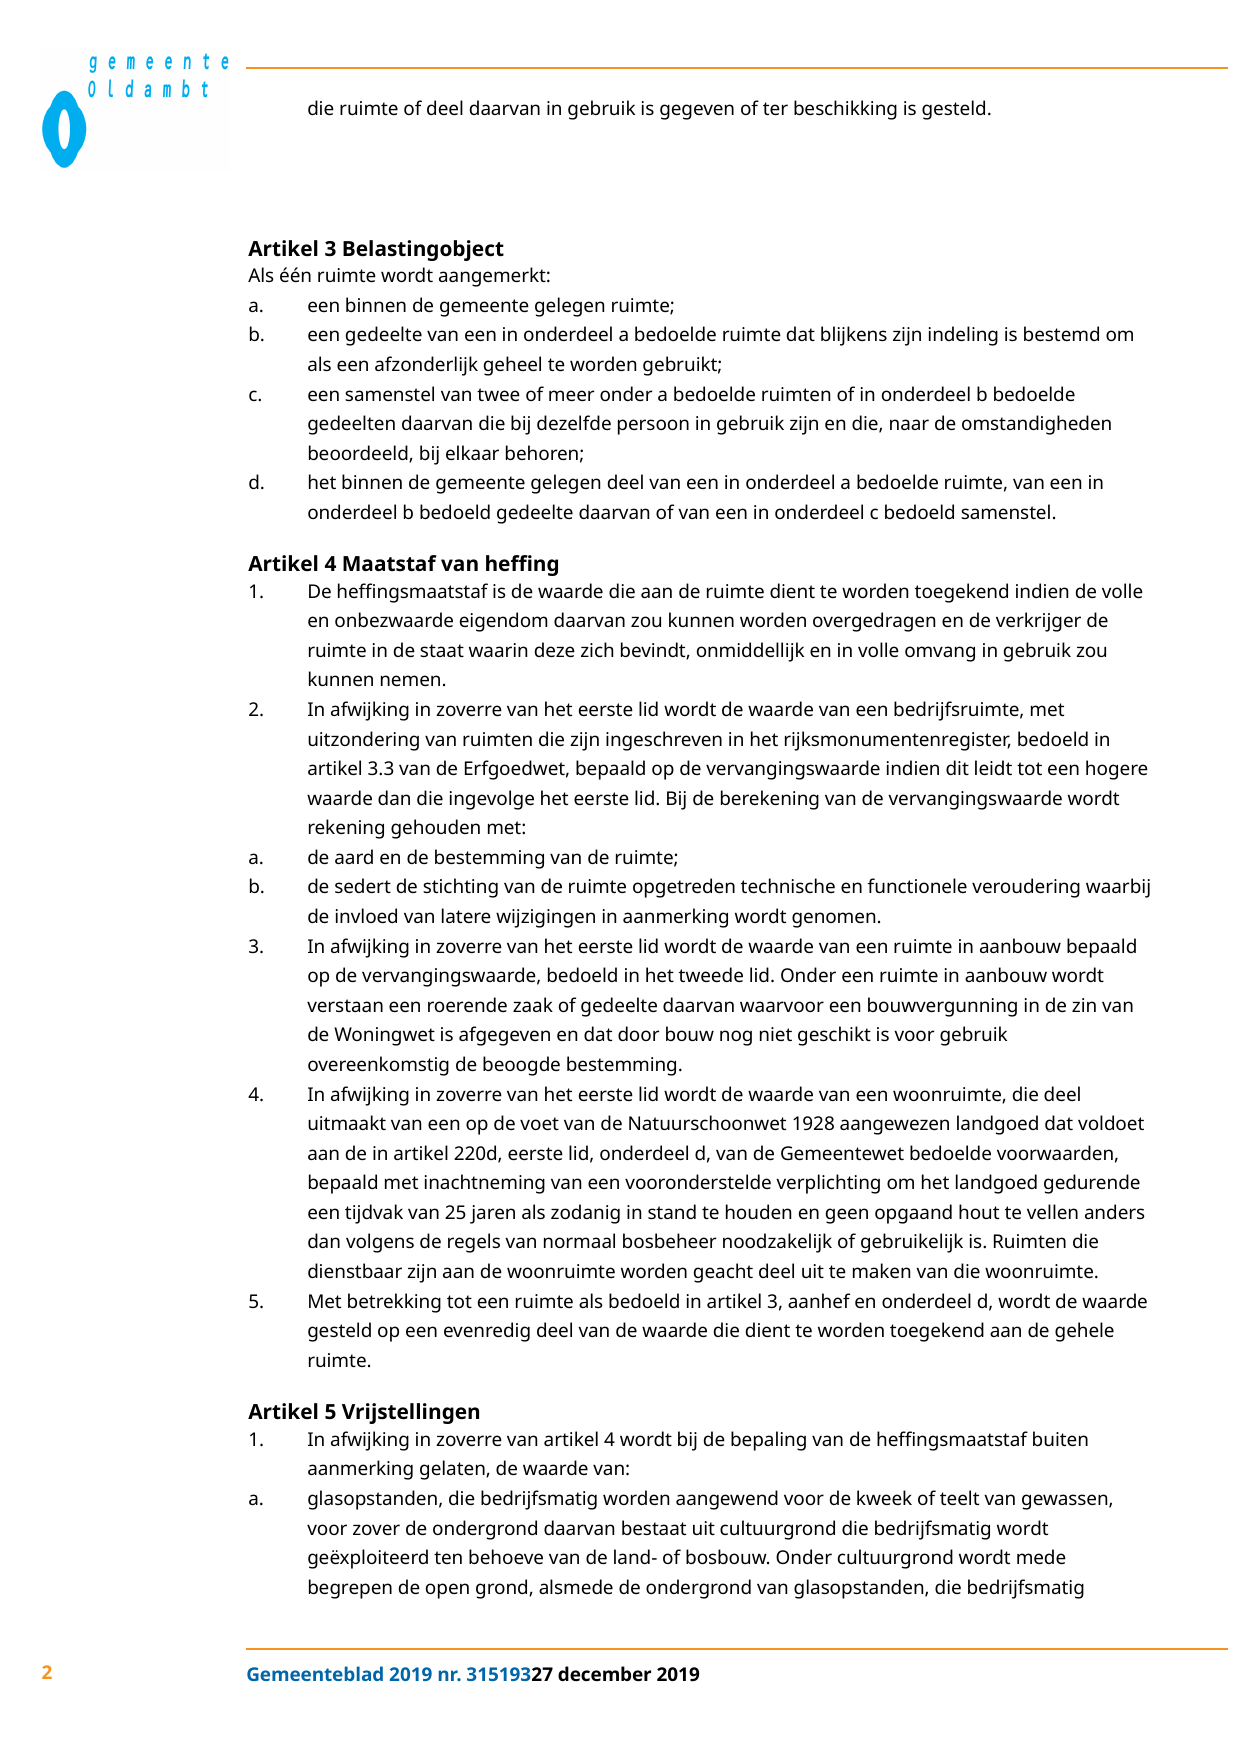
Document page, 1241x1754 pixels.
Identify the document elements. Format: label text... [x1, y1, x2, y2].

list glasopstanden, die bedrijfsmatig worden aangewend voor de kweek of teelt van gewassen, voor zover de ondergrond daarvan bestaat uit cultuurgrond die bedrijfsmatig wordt geëxploiteerd ten behoeve van de land- of bosbouw. Onder cultuurgrond wordt mede begrepen de open grond, alsmede de ondergrond van glasopstanden, die bedrijfsmatig [248, 1485, 1152, 1599]
text Als één ruimte wordt aangemerkt: [248, 262, 1152, 288]
text Artikel 5 Vrijstellingen [248, 1397, 1152, 1426]
list In afwijking in zoverre van het eerste lid wordt de waarde van een bedrijfsruimte, met uitzondering van ruimten die zijn ingeschreven in het rijksmonumentenregister, bedoeld in artikel 3.3 van de Erfgoedwet, bepaald op de vervangingswaarde indien dit leidt tot een hogere waarde dan die ingevolge het eerste lid. Bij de berekening van de vervangingswaarde wordt rekening gehouden met: [248, 696, 1152, 840]
text Artikel 4 Maatstaf van heffing [248, 549, 1152, 578]
list In afwijking in zoverre van het eerste lid wordt de waarde van een woonruimte, die deel uitmaakt van een op de voet van de Natuurschoonwet 1928 aangewezen landgoed dat voldoet aan de in artikel 220d, eerste lid, onderdeel d, van de Gemeentewet bedoelde voorwaarden, bepaald met inachtneming van een vooronderstelde verplichting om het landgoed gedurende een tijdvak van 25 jaren als zodanig in stand te houden en geen opgaand hout te vellen anders dan volgens de regels van normaal bosbeheer noodzakelijk of gebruikelijk is. Ruimten die dienstbaar zijn aan de woonruimte worden geacht deel uit te maken van die woonruimte. [248, 1081, 1152, 1284]
list In afwijking in zoverre van artikel 4 wordt bij de bepaling van de heffingsmaatstaf buiten aanmerking gelaten, de waarde van: [248, 1426, 1152, 1481]
picture [41, 47, 231, 172]
list de aard en de bestemming van de ruimte; [248, 844, 1152, 870]
list die ruimte of deel daarvan in gebruik is gegeven of ter beschikking is gesteld. [248, 95, 1152, 121]
list Met betrekking tot een ruimte als bedoeld in artikel 3, aanhef en onderdeel d, wordt de waarde gesteld op een evenredig deel van de waarde die dient te worden toegekend aan de gehele ruimte. [248, 1288, 1152, 1373]
list een samenstel van twee of meer onder a bedoelde ruimten of in onderdeel b bedoelde gedeelten daarvan die bij dezelfde persoon in gebruik zijn en die, naar de omstandigheden beoordeeld, bij elkaar behoren; [248, 381, 1152, 466]
list een gedeelte van een in onderdeel a bedoelde ruimte dat blijkens zijn indeling is bestemd om als een afzonderlijk geheel te worden gebruikt; [248, 322, 1152, 377]
list het binnen de gemeente gelegen deel van een in onderdeel a bedoelde ruimte, van een in onderdeel b bedoeld gedeelte daarvan of van een in onderdeel c bedoeld samenstel. [248, 469, 1152, 525]
list de sedert de stichting van de ruimte opgetreden technische en functionele veroudering waarbij de invloed van latere wijzigingen in aanmerking wordt genomen. [248, 874, 1152, 929]
list een binnen de gemeente gelegen ruimte; [248, 292, 1152, 318]
list In afwijking in zoverre van het eerste lid wordt de waarde van een ruimte in aanbouw bepaald op de vervangingswaarde, bedoeld in het tweede lid. Onder een ruimte in aanbouw wordt verstaan een roerende zaak of gedeelte daarvan waarvoor een bouwvergunning in de zin van de Woningwet is afgegeven en dat door bouw nog niet geschikt is voor gebruik overeenkomstig de beoogde bestemming. [248, 933, 1152, 1077]
text Artikel 3 Belastingobject [248, 234, 1152, 262]
list De heffingsmaatstaf is de waarde die aan de ruimte dient te worden toegekend indien de volle en onbezwaarde eigendom daarvan zou kunnen worden overgedragen en de verkrijger de ruimte in de staat waarin deze zich bevindt, onmiddellijk en in volle omvang in gebruik zou kunnen nemen. [248, 578, 1152, 692]
